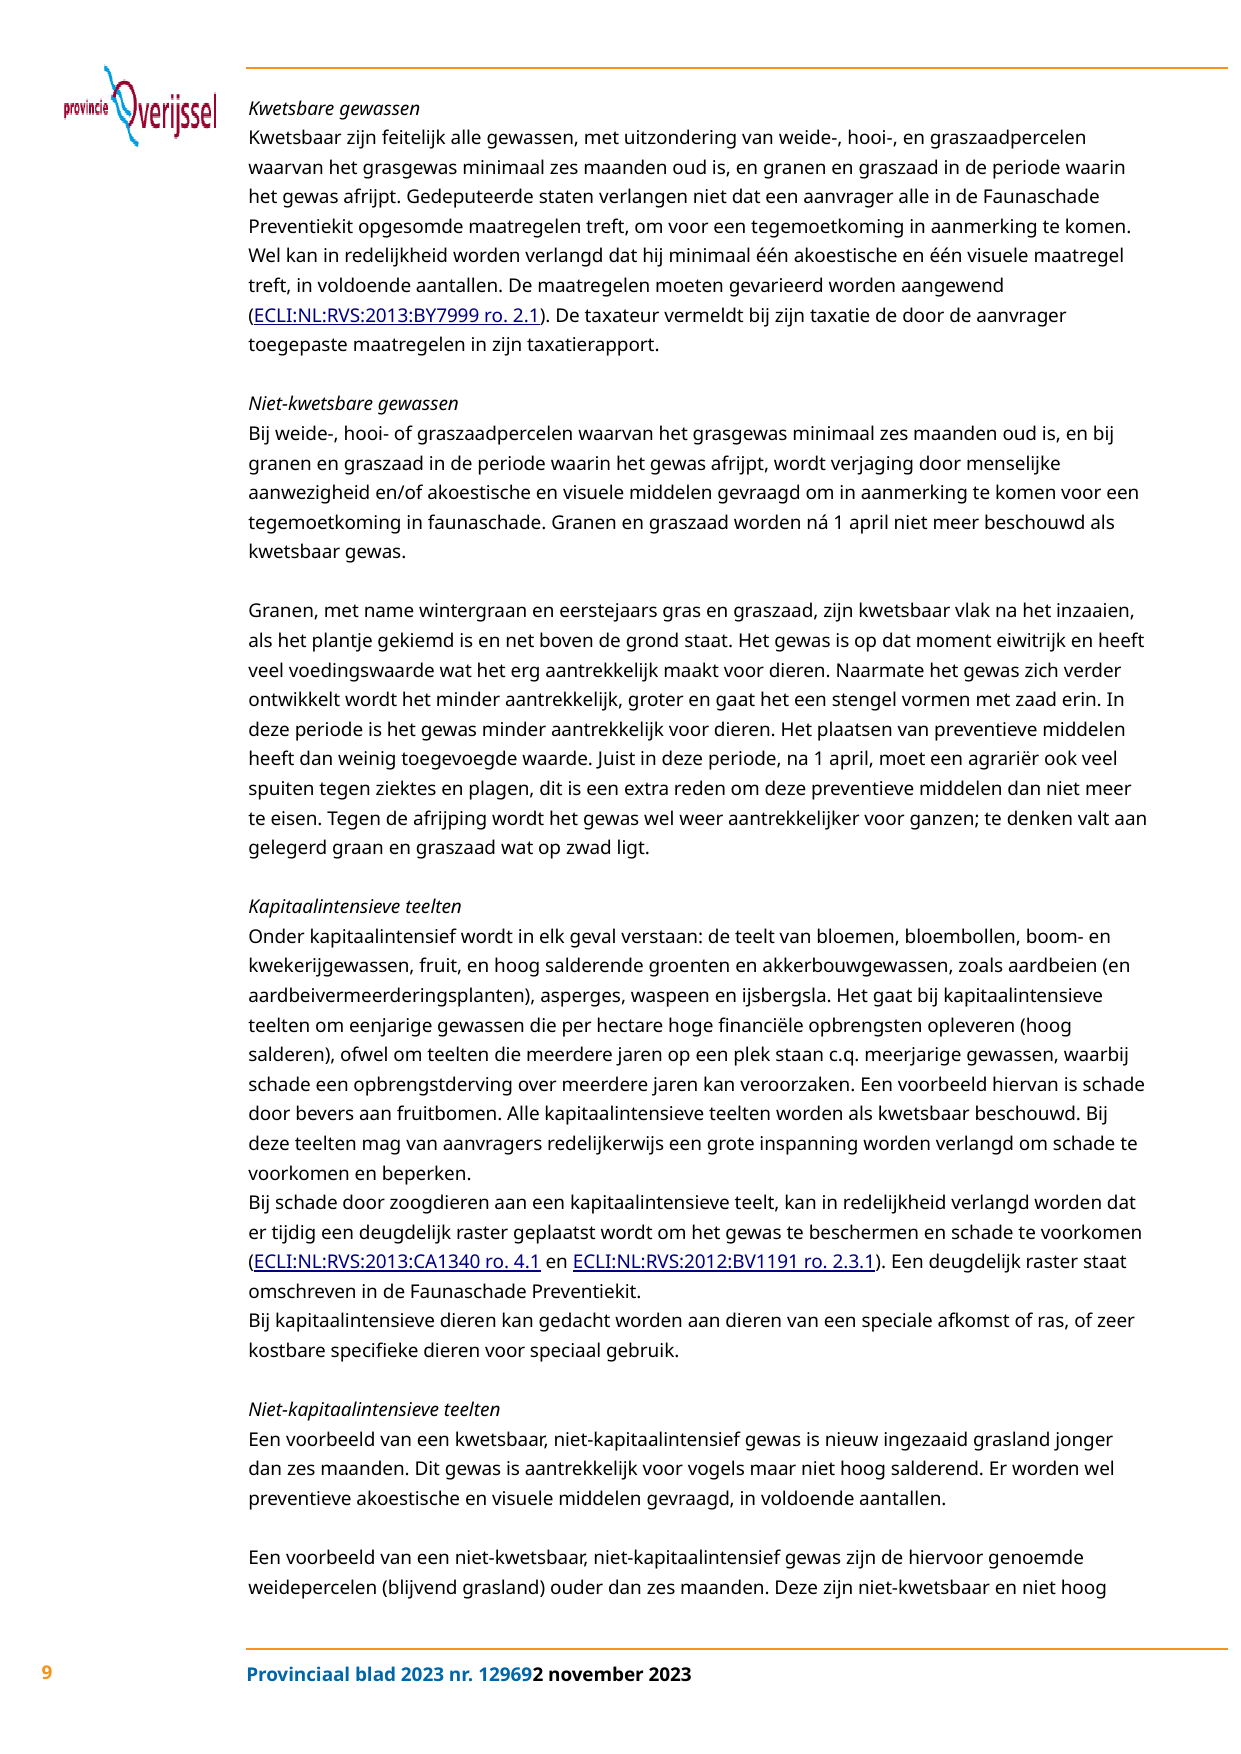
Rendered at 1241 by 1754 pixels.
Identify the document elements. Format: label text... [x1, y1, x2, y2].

text Kapitaalintensieve teelten [248, 893, 1152, 919]
text Kwetsbare gewassen [248, 95, 1152, 121]
text Bij schade door zoogdieren aan een kapitaalintensieve teelt, kan in redelijkheid verlangd worden dat er tijdig een deugdelijk raster geplaatst wordt om het gewas te beschermen en schade te voorkomen (ECLI:NL:RVS:2013:CA1340 ro. 4.1 en ECLI:NL:RVS:2012:BV1191 ro. 2.3.1). Een deugdelijk raster staat omschreven in de Faunaschade Preventiekit. [248, 1189, 1152, 1304]
text Granen, met name wintergraan en eerstejaars gras en graszaad, zijn kwetsbaar vlak na het inzaaien, als het plantje gekiemd is en net boven de grond staat. Het gewas is op dat moment eiwitrijk en heeft veel voedingswaarde wat het erg aantrekkelijk maakt voor dieren. Naarmate het gewas zich verder ontwikkelt wordt het minder aantrekkelijk, groter en gaat het een stengel vormen met zaad erin. In deze periode is het gewas minder aantrekkelijk voor dieren. Het plaatsen van preventieve middelen heeft dan weinig toegevoegde waarde. Juist in deze periode, na 1 april, moet een agrariër ook veel spuiten tegen ziektes en plagen, dit is een extra reden om deze preventieve middelen dan niet meer te eisen. Tegen de afrijping wordt het gewas wel weer aantrekkelijker voor ganzen; te denken valt aan gelegerd graan en graszaad wat op zwad ligt. [248, 598, 1152, 860]
text Bij kapitaalintensieve dieren kan gedacht worden aan dieren van een speciale afkomst of ras, of zeer kostbare specifieke dieren voor speciaal gebruik. [248, 1308, 1152, 1363]
text Niet-kwetsbare gewassen [248, 391, 1152, 416]
text Een voorbeeld van een kwetsbaar, niet-kapitaalintensief gewas is nieuw ingezaaid grasland jonger dan zes maanden. Dit gewas is aantrekkelijk voor vogels maar niet hoog salderend. Er worden wel preventieve akoestische en visuele middelen gevraagd, in voldoende aantallen. [248, 1426, 1152, 1511]
text Kwetsbaar zijn feitelijk alle gewassen, met uitzondering van weide-, hooi-, en graszaadpercelen waarvan het grasgewas minimaal zes maanden oud is, en granen en graszaad in de periode waarin het gewas afrijpt. Gedeputeerde staten verlangen niet dat een aanvrager alle in de Faunaschade Preventiekit opgesomde maatregelen treft, om voor een tegemoetkoming in aanmerking te komen. Wel kan in redelijkheid worden verlangd dat hij minimaal één akoestische en één visuele maatregel treft, in voldoende aantallen. De maatregelen moeten gevarieerd worden aangewend (ECLI:NL:RVS:2013:BY7999 ro. 2.1). De taxateur vermeldt bij zijn taxatie de door de aanvrager toegepaste maatregelen in zijn taxatierapport. [248, 124, 1152, 357]
text Niet-kapitaalintensieve teelten [248, 1396, 1152, 1422]
text Bij weide-, hooi- of graszaadpercelen waarvan het grasgewas minimaal zes maanden oud is, en bij granen en graszaad in de periode waarin het gewas afrijpt, wordt verjaging door menselijke aanwezigheid en/of akoestische en visuele middelen gevraagd om in aanmerking te komen voor een tegemoetkoming in faunaschade. Granen en graszaad worden ná 1 april niet meer beschouwd als kwetsbaar gewas. [248, 420, 1152, 564]
text Onder kapitaalintensief wordt in elk geval verstaan: de teelt van bloemen, bloembollen, boom- en kwekerijgewassen, fruit, en hoog salderende groenten en akkerbouwgewassen, zoals aardbeien (en aardbeivermeerderingsplanten), asperges, waspeen en ijsbergsla. Het gaat bij kapitaalintensieve teelten om eenjarige gewassen die per hectare hoge financiële opbrengsten opleveren (hoog salderen), ofwel om teelten die meerdere jaren op een plek staan c.q. meerjarige gewassen, waarbij schade een opbrengstderving over meerdere jaren kan veroorzaken. Een voorbeeld hiervan is schade door bevers aan fruitbomen. Alle kapitaalintensieve teelten worden als kwetsbaar beschouwd. Bij deze teelten mag van aanvragers redelijkerwijs een grote inspanning worden verlangd om schade te voorkomen en beperken. [248, 923, 1152, 1186]
picture [41, 47, 231, 172]
text Een voorbeeld van een niet-kwetsbaar, niet-kapitaalintensief gewas zijn de hiervoor genoemde weidepercelen (blijvend grasland) ouder dan zes maanden. Deze zijn niet-kwetsbaar en niet hoog [248, 1544, 1152, 1600]
